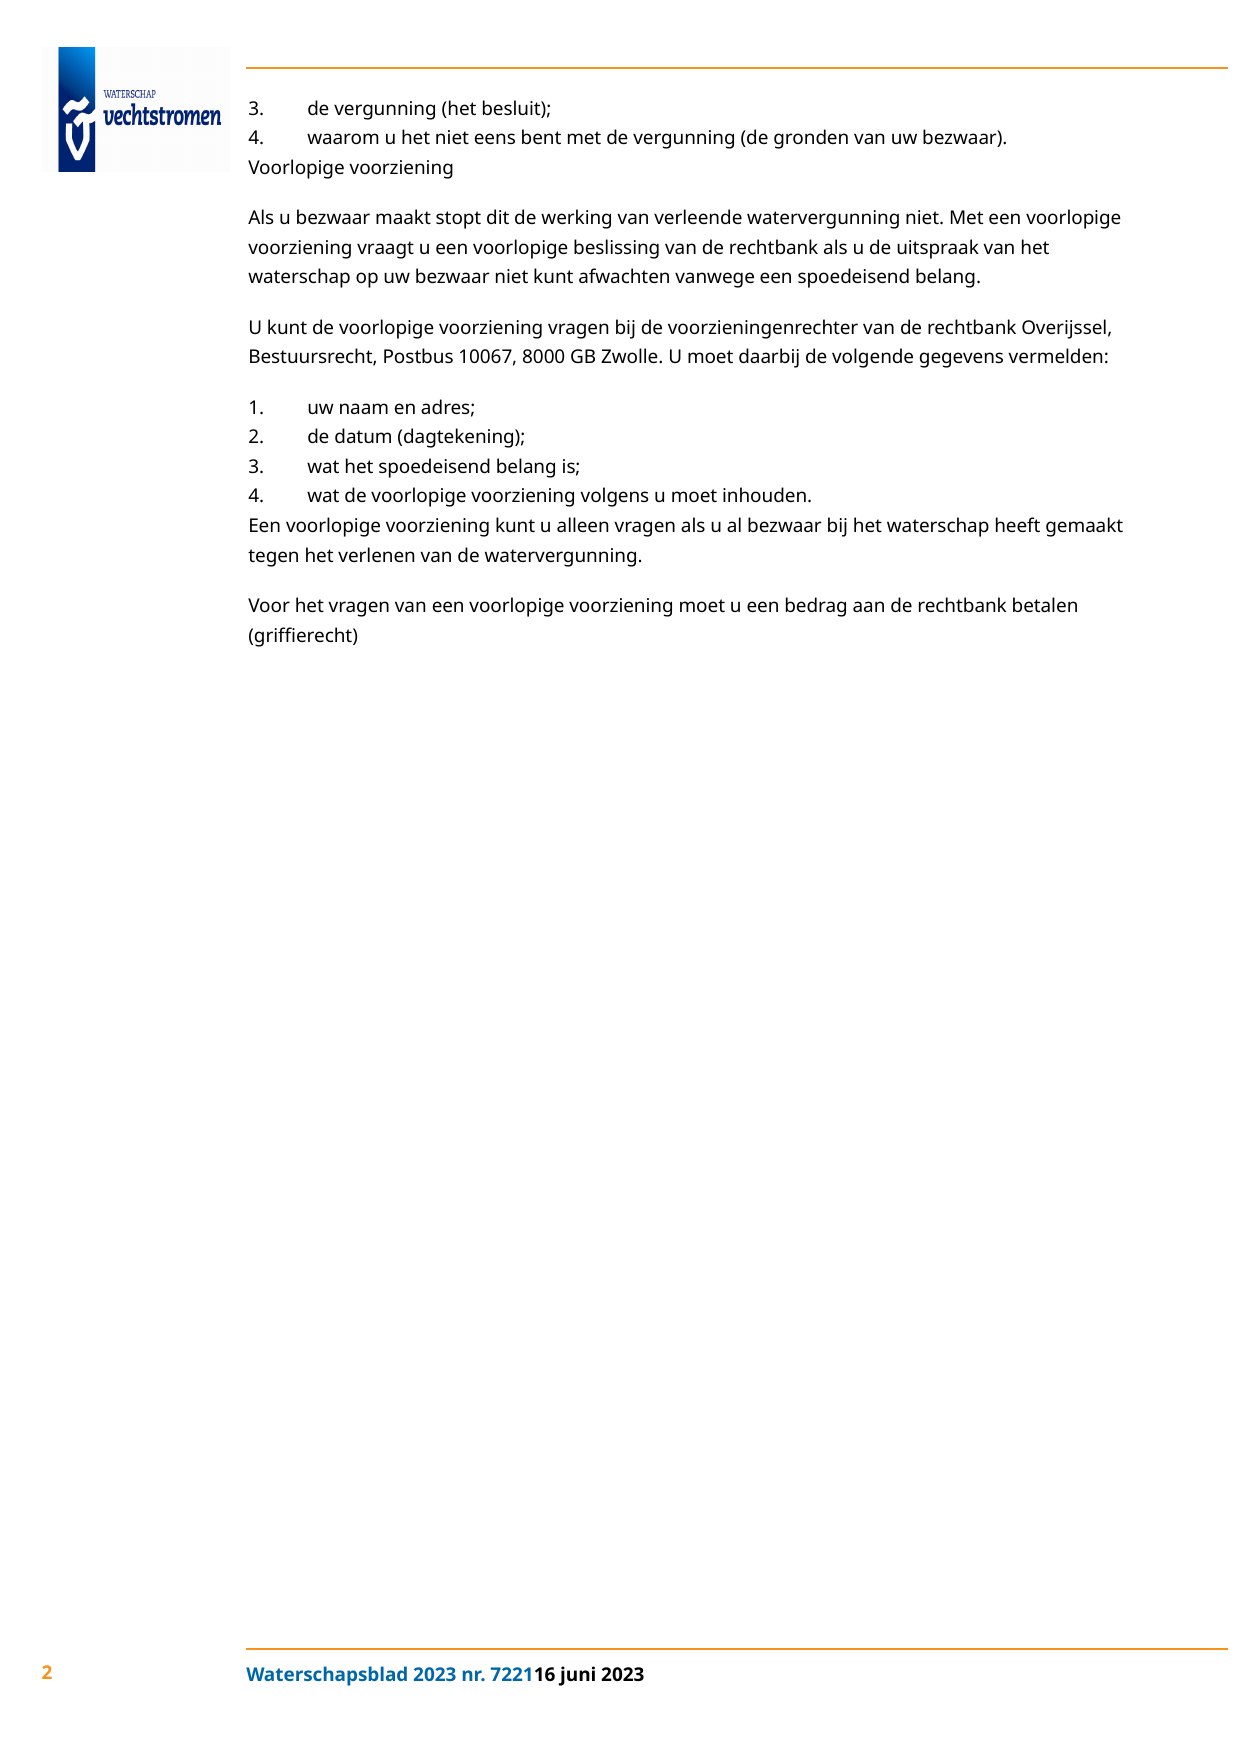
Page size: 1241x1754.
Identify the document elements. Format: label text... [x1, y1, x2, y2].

text U kunt de voorlopige voorziening vragen bij de voorzieningenrechter van de rechtbank Overijssel, Bestuursrecht, Postbus 10067, 8000 GB Zwolle. U moet daarbij de volgende gegevens vermelden: [248, 314, 1152, 369]
text Voor het vragen van een voorlopige voorziening moet u een bedrag aan de rechtbank betalen (griffierecht) [248, 592, 1152, 648]
list waarom u het niet eens bent met de vergunning (de gronden van uw bezwaar). [248, 124, 1152, 150]
list de datum (dagtekening); [248, 423, 1152, 449]
list de vergunning (het besluit); [248, 95, 1152, 121]
list wat het spoedeisend belang is; [248, 453, 1152, 479]
text Als u bezwaar maakt stopt dit de werking van verleende watervergunning niet. Met een voorlopige voorziening vraagt u een voorlopige beslissing van de rechtbank als u de uitspraak van het waterschap op uw bezwaar niet kunt afwachten vanwege een spoedeisend belang. [248, 204, 1152, 289]
list wat de voorlopige voorziening volgens u moet inhouden. [248, 483, 1152, 508]
text Een voorlopige voorziening kunt u alleen vragen als u al bezwaar bij het waterschap heeft gemaakt tegen het verlenen van de watervergunning. [248, 512, 1152, 568]
list uw naam en adres; [248, 394, 1152, 420]
picture [41, 47, 231, 172]
text Voorlopige voorziening [248, 154, 1152, 180]
